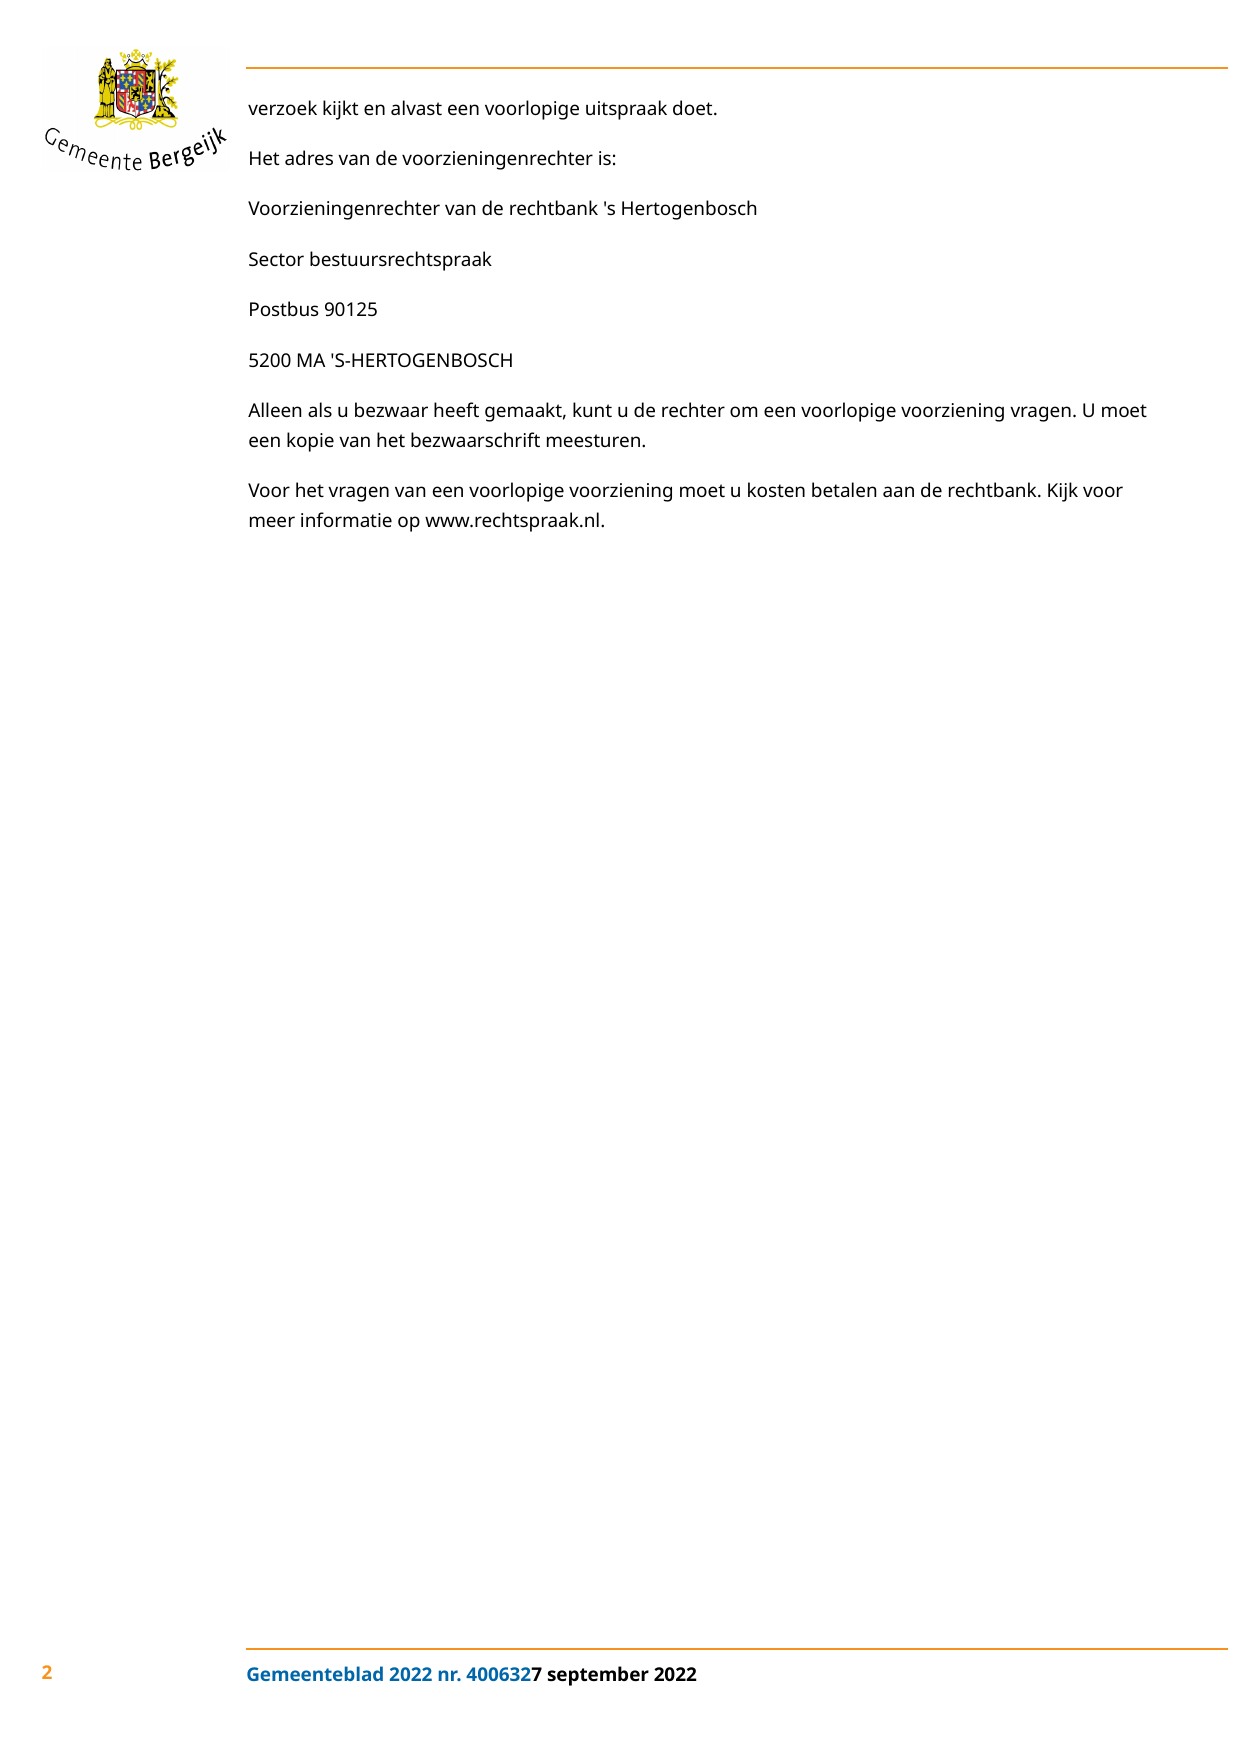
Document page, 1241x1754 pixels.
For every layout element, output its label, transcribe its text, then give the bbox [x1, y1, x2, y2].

text verzoek kijkt en alvast een voorlopige uitspraak doet. [248, 95, 1152, 121]
text Postbus 90125 [248, 296, 1152, 322]
text Alleen als u bezwaar heeft gemaakt, kunt u de rechter om een voorlopige voorziening vragen. U moet een kopie van het bezwaarschrift meesturen. [248, 397, 1152, 453]
text 5200 MA 'S-HERTOGENBOSCH [248, 347, 1152, 373]
text Sector bestuursrechtspraak [248, 246, 1152, 272]
picture [41, 47, 231, 172]
text Voorzieningenrechter van de rechtbank 's Hertogenbosch [248, 196, 1152, 221]
text Het adres van de voorzieningenrechter is: [248, 145, 1152, 171]
text Voor het vragen van een voorlopige voorziening moet u kosten betalen aan de rechtbank. Kijk voor meer informatie op www.rechtspraak.nl. [248, 477, 1152, 533]
